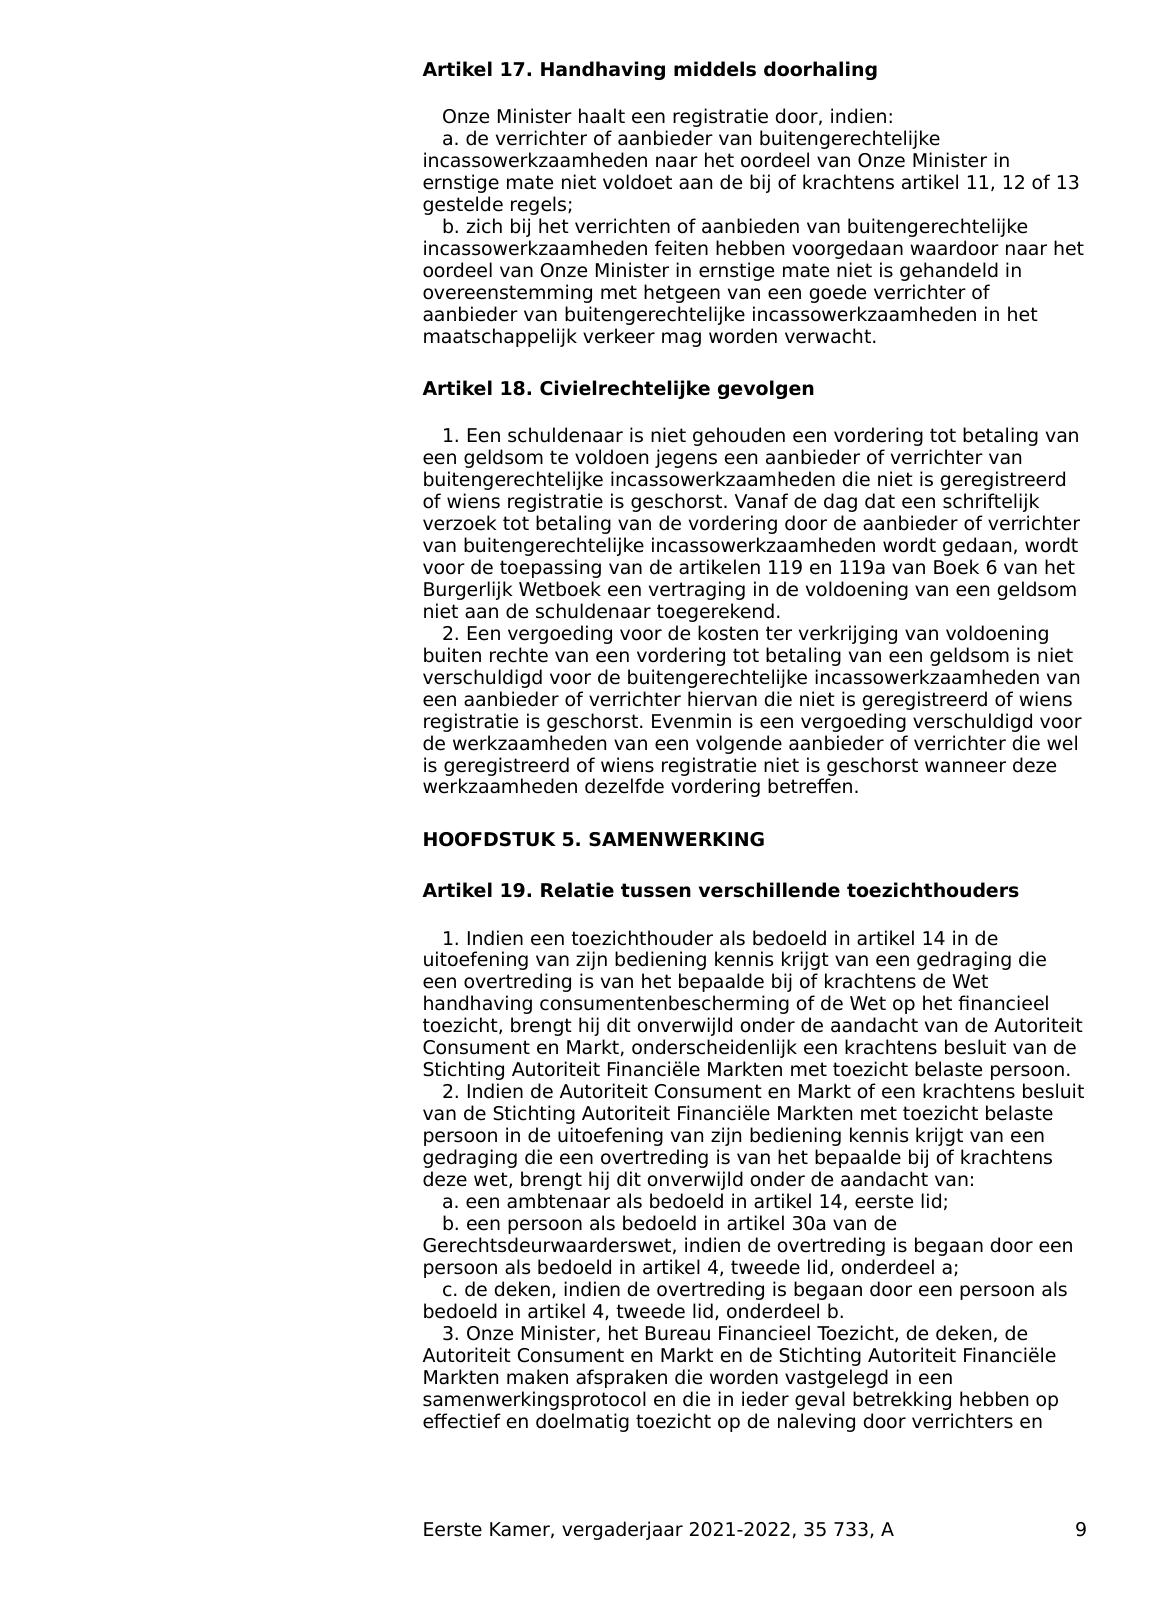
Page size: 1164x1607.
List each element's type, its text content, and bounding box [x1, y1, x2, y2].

subtitle Artikel 17. Handhaving middels doorhaling [422, 59, 1087, 81]
text a. de verrichter of aanbieder van buitengerechtelijke incassowerkzaamheden naar het oordeel van Onze Minister in ernstige mate niet voldoet aan de bij of krachtens artikel 11, 12 of 13 gestelde regels; [422, 128, 1087, 216]
text 3. Onze Minister, het Bureau Financieel Toezicht, de deken, de Autoriteit Consument en Markt en de Stichting Autoriteit Financiële Markten maken afspraken die worden vastgelegd in een samenwerkingsprotocol en die in ieder geval betrekking hebben op effectief en doelmatig toezicht op de naleving door verrichters en [422, 1323, 1087, 1433]
text 2. Indien de Autoriteit Consument en Markt of een krachtens besluit van de Stichting Autoriteit Financiële Markten met toezicht belaste persoon in de uitoefening van zijn bediening kennis krijgt van een gedraging die een overtreding is van het bepaalde bij of krachtens deze wet, brengt hij dit onverwijld onder de aandacht van: [422, 1081, 1087, 1191]
subtitle HOOFDSTUK 5. SAMENWERKING [422, 828, 1087, 850]
subtitle Artikel 19. Relatie tussen verschillende toezichthouders [422, 880, 1087, 902]
text 1. Indien een toezichthouder als bedoeld in artikel 14 in de uitoefening van zijn bediening kennis krijgt van een gedraging die een overtreding is van het bepaalde bij of krachtens de Wet handhaving consumentenbescherming of de Wet op het financieel toezicht, brengt hij dit onverwijld onder de aandacht van de Autoriteit Consument en Markt, onderscheidenlijk een krachtens besluit van de Stichting Autoriteit Financiële Markten met toezicht belaste persoon. [422, 927, 1087, 1081]
text 1. Een schuldenaar is niet gehouden een vordering tot betaling van een geldsom te voldoen jegens een aanbieder of verrichter van buitengerechtelijke incassowerkzaamheden die niet is geregistreerd of wiens registratie is geschorst. Vanaf de dag dat een schriftelijk verzoek tot betaling van de vordering door de aanbieder of verrichter van buitengerechtelijke incassowerkzaamheden wordt gedaan, wordt voor de toepassing van de artikelen 119 en 119a van Boek 6 van het Burgerlijk Wetboek een vertraging in de voldoening van een geldsom niet aan de schuldenaar toegerekend. [422, 425, 1087, 623]
text 2. Een vergoeding voor de kosten ter verkrijging van voldoening buiten rechte van een vordering tot betaling van een geldsom is niet verschuldigd voor de buitengerechtelijke incassowerkzaamheden van een aanbieder of verrichter hiervan die niet is geregistreerd of wiens registratie is geschorst. Evenmin is een vergoeding verschuldigd voor de werkzaamheden van een volgende aanbieder of verrichter die wel is geregistreerd of wiens registratie niet is geschorst wanneer deze werkzaamheden dezelfde vordering betreffen. [422, 623, 1087, 798]
text b. zich bij het verrichten of aanbieden van buitengerechtelijke incassowerkzaamheden feiten hebben voorgedaan waardoor naar het oordeel van Onze Minister in ernstige mate niet is gehandeld in overeenstemming met hetgeen van een goede verrichter of aanbieder van buitengerechtelijke incassowerkzaamheden in het maatschappelijk verkeer mag worden verwacht. [422, 216, 1087, 348]
text b. een persoon als bedoeld in artikel 30a van de Gerechtsdeurwaarderswet, indien de overtreding is begaan door een persoon als bedoeld in artikel 4, tweede lid, onderdeel a; [422, 1213, 1087, 1279]
text c. de deken, indien de overtreding is begaan door een persoon als bedoeld in artikel 4, tweede lid, onderdeel b. [422, 1279, 1087, 1323]
text Onze Minister haalt een registratie door, indien: [422, 106, 1087, 128]
text a. een ambtenaar als bedoeld in artikel 14, eerste lid; [422, 1191, 1087, 1213]
subtitle Artikel 18. Civielrechtelijke gevolgen [422, 378, 1087, 400]
